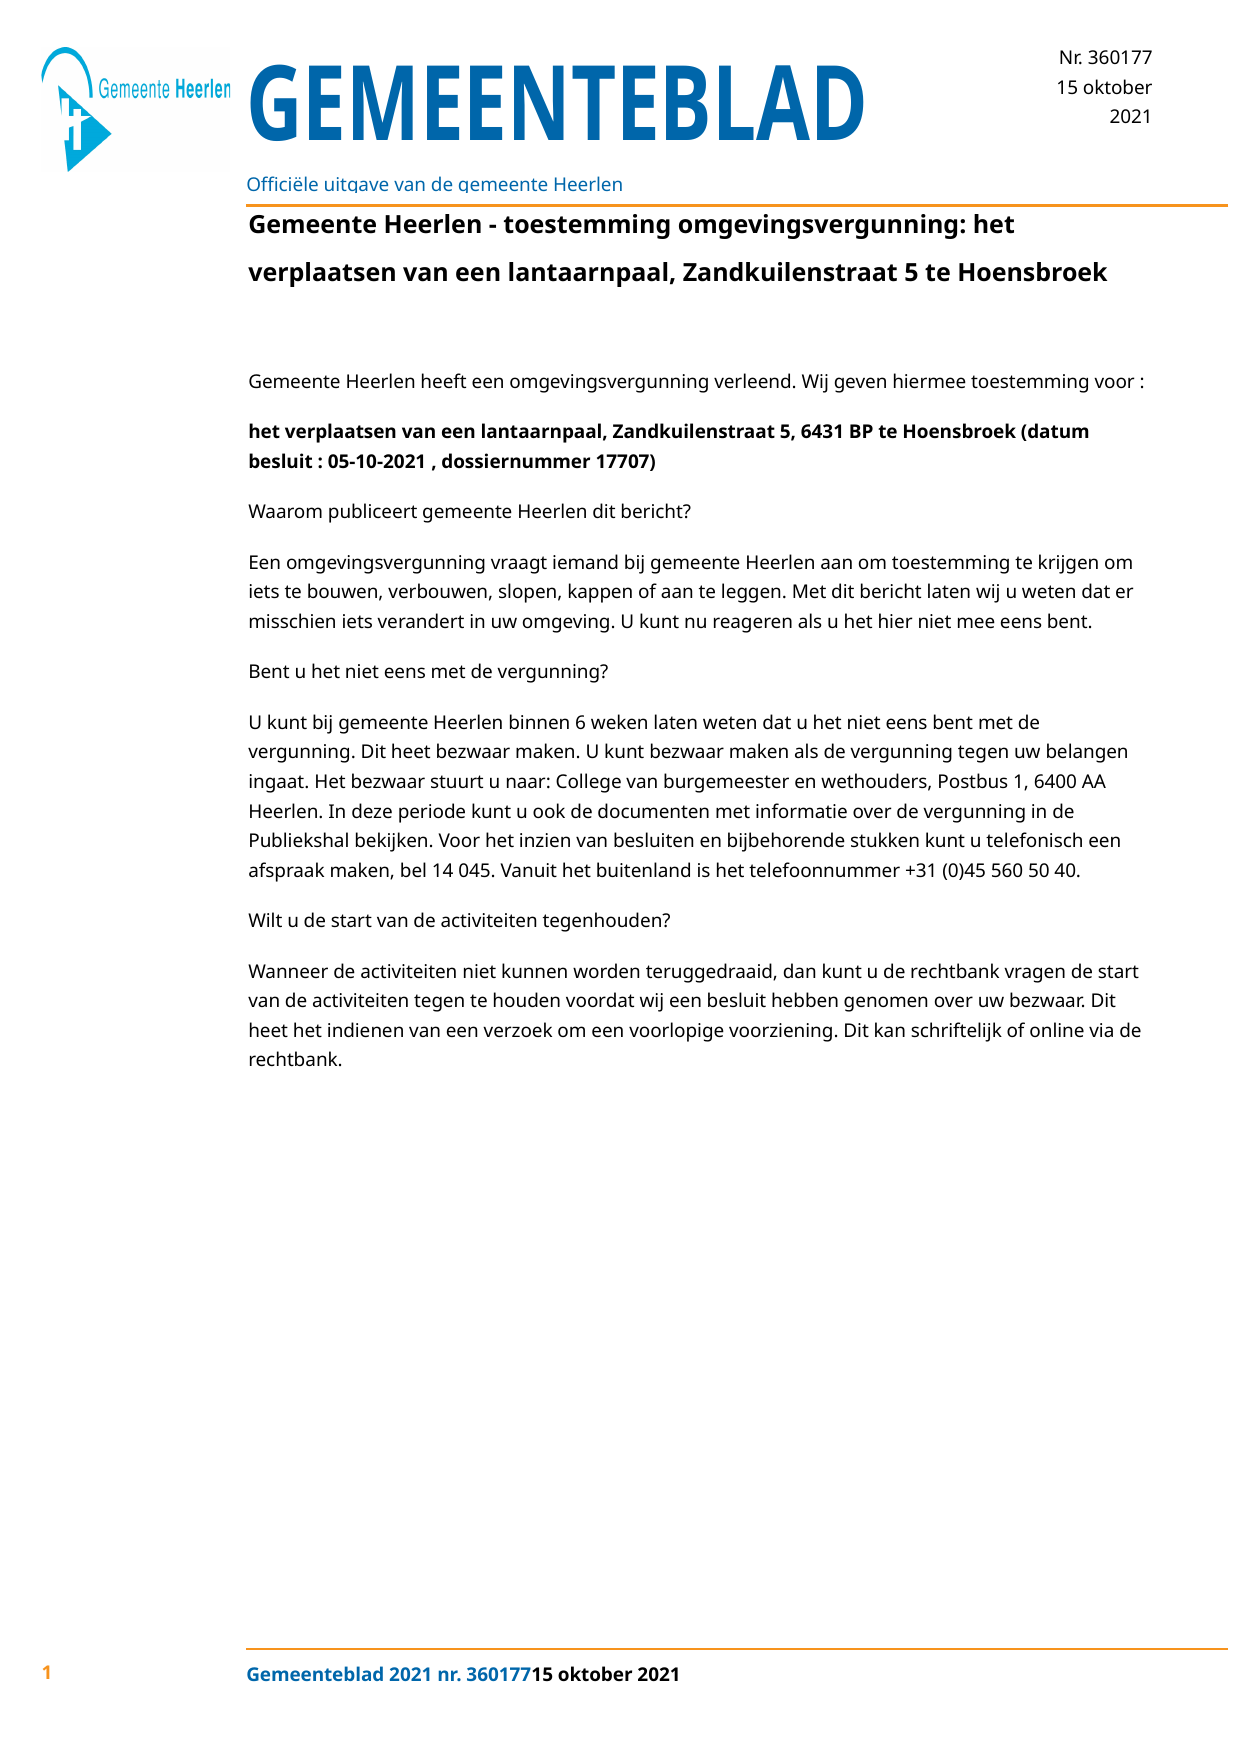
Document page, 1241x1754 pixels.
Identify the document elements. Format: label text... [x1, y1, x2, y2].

text Bent u het niet eens met de vergunning? [248, 659, 1152, 684]
text Wanneer de activiteiten niet kunnen worden teruggedraaid, dan kunt u de rechtbank vragen de start van de activiteiten tegen te houden voordat wij een besluit hebben genomen over uw bezwaar. Dit heet het indienen van een verzoek om een voorlopige voorziening. Dit kan schriftelijk of online via de rechtbank. [248, 958, 1152, 1072]
text Waarom publiceert gemeente Heerlen dit bericht? [248, 499, 1152, 524]
text U kunt bij gemeente Heerlen binnen 6 weken laten weten dat u het niet eens bent met de vergunning. Dit heet bezwaar maken. U kunt bezwaar maken als de vergunning tegen uw belangen ingaat. Het bezwaar stuurt u naar: College van burgemeester en wethouders, Postbus 1, 6400 AA Heerlen. In deze periode kunt u ook de documenten met informatie over de vergunning in de Publiekshal bekijken. Voor het inzien van besluiten en bijbehorende stukken kunt u telefonisch een afspraak maken, bel 14 045. Vanuit het buitenland is het telefoonnummer +31 (0)45 560 50 40. [248, 709, 1152, 883]
picture [41, 47, 59, 70]
text Wilt u de start van de activiteiten tegenhouden? [248, 907, 1152, 933]
picture [41, 47, 231, 172]
text Gemeente Heerlen heeft een omgevingsvergunning verleend. Wij geven hiermee toestemming voor : [248, 368, 1152, 394]
text het verplaatsen van een lantaarnpaal, Zandkuilenstraat 5, 6431 BP te Hoensbroek (datum besluit : 05-10-2021 , dossiernummer 17707) [248, 419, 1152, 474]
text Een omgevingsvergunning vraagt iemand bij gemeente Heerlen aan om toestemming te krijgen om iets te bouwen, verbouwen, slopen, kappen of aan te leggen. Met dit bericht laten wij u weten dat er misschien iets verandert in uw omgeving. U kunt nu reageren als u het hier niet mee eens bent. [248, 549, 1152, 634]
text Gemeente Heerlen - toestemming omgevingsvergunning: het verplaatsen van een lantaarnpaal, Zandkuilenstraat 5 te Hoensbroek [248, 207, 1152, 288]
